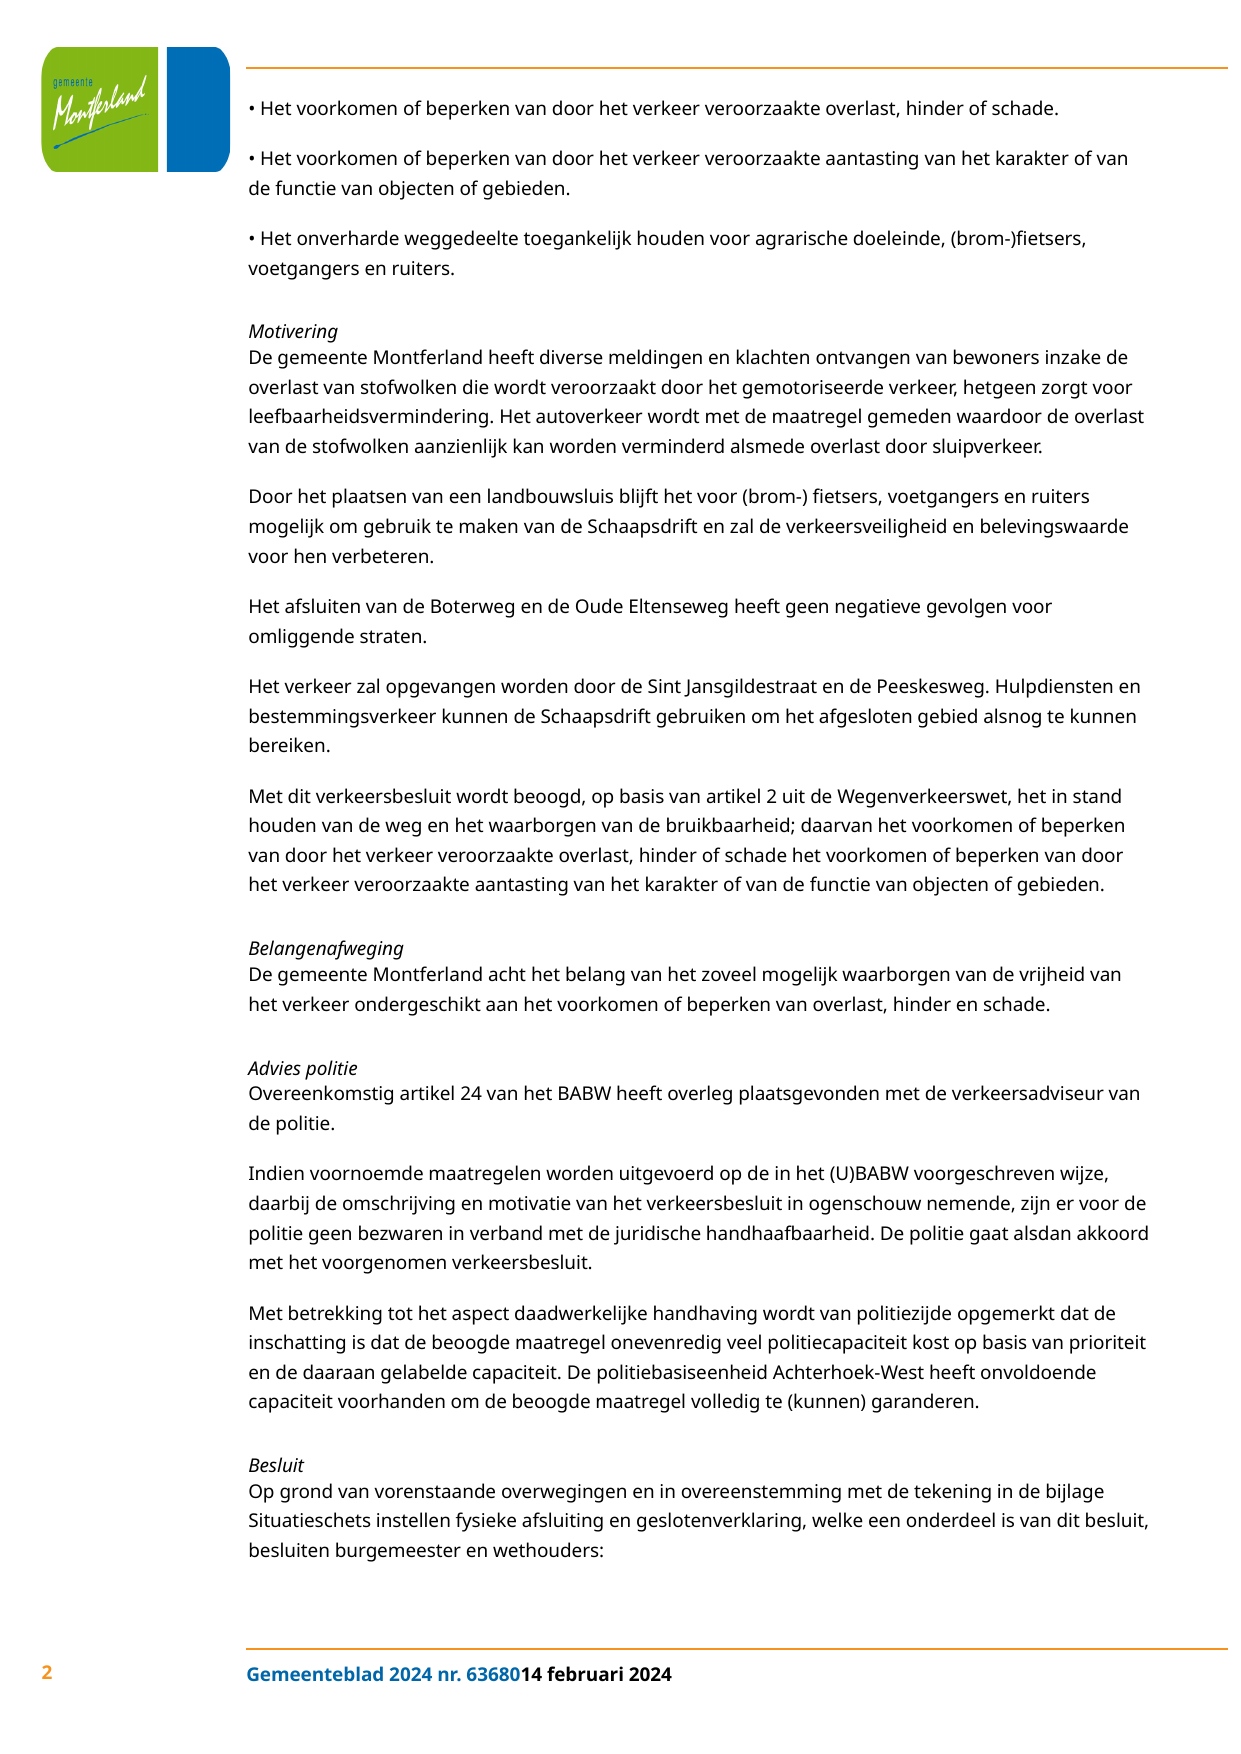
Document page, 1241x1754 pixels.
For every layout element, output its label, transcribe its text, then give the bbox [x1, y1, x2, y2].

text • Het onverharde weggedeelte toegankelijk houden voor agrarische doeleinde, (brom-)fietsers, voetgangers en ruiters. [248, 225, 1152, 281]
text Belangenafweging [248, 936, 1152, 961]
text De gemeente Montferland heeft diverse meldingen en klachten ontvangen van bewoners inzake de overlast van stofwolken die wordt veroorzaakt door het gemotoriseerde verkeer, hetgeen zorgt voor leefbaarheidsvermindering. Het autoverkeer wordt met de maatregel gemeden waardoor de overlast van de stofwolken aanzienlijk kan worden verminderd alsmede overlast door sluipverkeer. [248, 344, 1152, 459]
text • Het voorkomen of beperken van door het verkeer veroorzaakte overlast, hinder of schade. [248, 95, 1152, 121]
text Advies politie [248, 1055, 1152, 1081]
text De gemeente Montferland acht het belang van het zoveel mogelijk waarborgen van de vrijheid van het verkeer ondergeschikt aan het voorkomen of beperken van overlast, hinder en schade. [248, 961, 1152, 1017]
text Overeenkomstig artikel 24 van het BABW heeft overleg plaatsgevonden met de verkeersadviseur van de politie. [248, 1081, 1152, 1136]
picture [41, 47, 231, 172]
text • Het voorkomen of beperken van door het verkeer veroorzaakte aantasting van het karakter of van de functie van objecten of gebieden. [248, 145, 1152, 201]
text Door het plaatsen van een landbouwsluis blijft het voor (brom-) fietsers, voetgangers en ruiters mogelijk om gebruik te maken van de Schaapsdrift en zal de verkeersveiligheid en belevingswaarde voor hen verbeteren. [248, 484, 1152, 568]
text Met dit verkeersbesluit wordt beoogd, op basis van artikel 2 uit de Wegenverkeerswet, het in stand houden van de weg en het waarborgen van de bruikbaarheid; daarvan het voorkomen of beperken van door het verkeer veroorzaakte overlast, hinder of schade het voorkomen of beperken van door het verkeer veroorzaakte aantasting van het karakter of van de functie van objecten of gebieden. [248, 783, 1152, 897]
text Indien voornoemde maatregelen worden uitgevoerd op de in het (U)BABW voorgeschreven wijze, daarbij de omschrijving en motivatie van het verkeersbesluit in ogenschouw nemende, zijn er voor de politie geen bezwaren in verband met de juridische handhaafbaarheid. De politie gaat alsdan akkoord met het voorgenomen verkeersbesluit. [248, 1161, 1152, 1275]
text Het verkeer zal opgevangen worden door de Sint Jansgildestraat en de Peeskesweg. Hulpdiensten en bestemmingsverkeer kunnen de Schaapsdrift gebruiken om het afgesloten gebied alsnog te kunnen bereiken. [248, 673, 1152, 758]
text Op grond van vorenstaande overwegingen en in overeenstemming met de tekening in de bijlage Situatieschets instellen fysieke afsluiting en geslotenverklaring, welke een onderdeel is van dit besluit, besluiten burgemeester en wethouders: [248, 1478, 1152, 1563]
text Met betrekking tot het aspect daadwerkelijke handhaving wordt van politiezijde opgemerkt dat de inschatting is dat de beoogde maatregel onevenredig veel politiecapaciteit kost op basis van prioriteit en de daaraan gelabelde capaciteit. De politiebasiseenheid Achterhoek-West heeft onvoldoende capaciteit voorhanden om de beoogde maatregel volledig te (kunnen) garanderen. [248, 1300, 1152, 1414]
text Het afsluiten van de Boterweg en de Oude Eltenseweg heeft geen negatieve gevolgen voor omliggende straten. [248, 593, 1152, 648]
text Besluit [248, 1452, 1152, 1478]
text Motivering [248, 319, 1152, 344]
